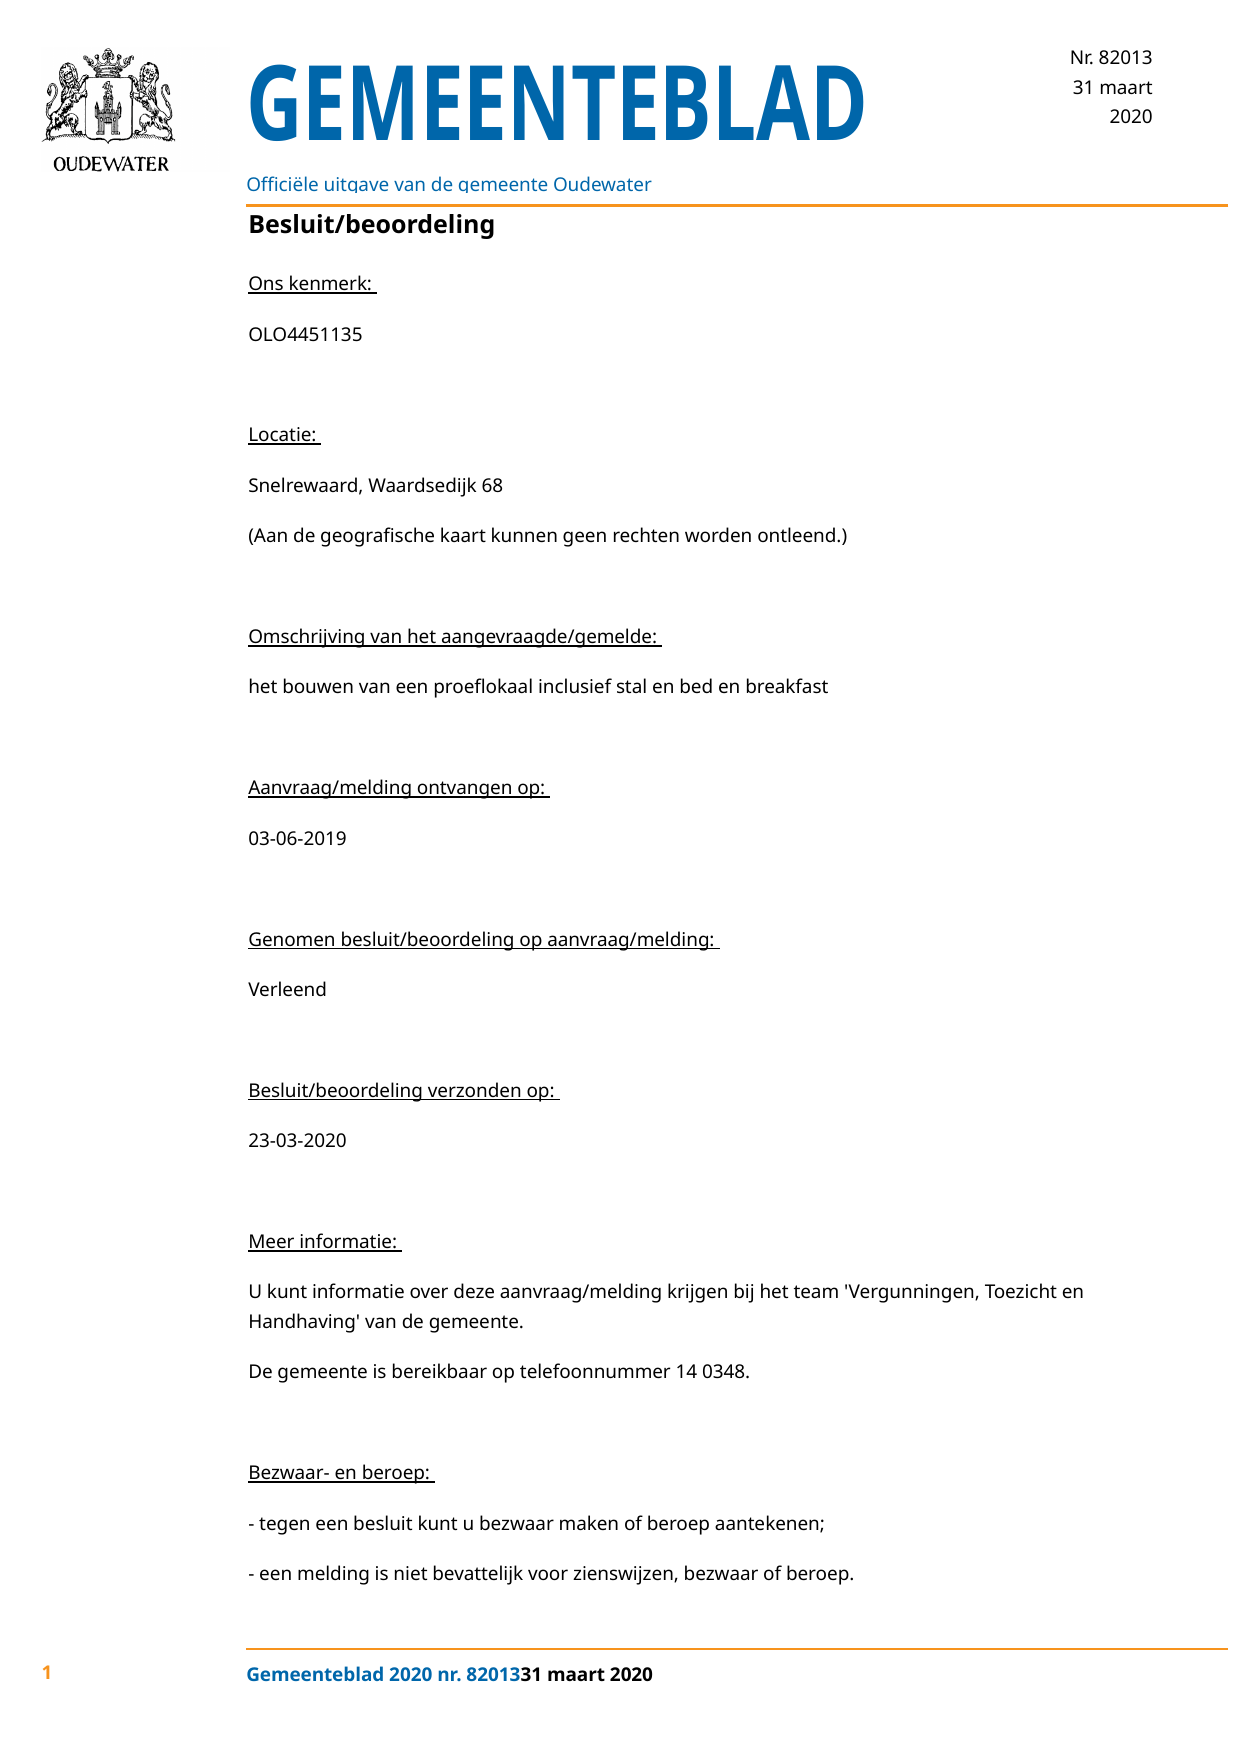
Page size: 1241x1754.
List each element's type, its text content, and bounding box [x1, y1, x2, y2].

text 23-03-2020 [248, 1127, 1152, 1153]
text Ons kenmerk: [248, 270, 1152, 296]
text Genomen besluit/beoordeling op aanvraag/melding: [248, 926, 1152, 951]
text Meer informatie: [248, 1228, 1152, 1254]
text het bouwen van een proeflokaal inclusief stal en bed en breakfast [248, 674, 1152, 699]
picture [41, 47, 231, 172]
text Aanvraag/melding ontvangen op: [248, 774, 1152, 800]
text U kunt informatie over deze aanvraag/melding krijgen bij het team 'Vergunningen, Toezicht en Handhaving' van de gemeente. [248, 1279, 1152, 1334]
text 03-06-2019 [248, 825, 1152, 851]
text - tegen een besluit kunt u bezwaar maken of beroep aantekenen; [248, 1510, 1152, 1536]
text OLO4451135 [248, 321, 1152, 346]
text Bezwaar- en beroep: [248, 1459, 1152, 1485]
text Verleend [248, 976, 1152, 1002]
text Snelrewaard, Waardsedijk 68 [248, 472, 1152, 498]
text - een melding is niet bevattelijk voor zienswijzen, bezwaar of beroep. [248, 1560, 1152, 1586]
text Besluit/beoordeling verzonden op: [248, 1077, 1152, 1103]
text Omschrijving van het aangevraagde/gemelde: [248, 623, 1152, 649]
text De gemeente is bereikbaar op telefoonnummer 14 0348. [248, 1359, 1152, 1384]
text Locatie: [248, 422, 1152, 447]
text (Aan de geografische kaart kunnen geen rechten worden ontleend.) [248, 522, 1152, 548]
text Besluit/beoordeling [248, 207, 1152, 241]
